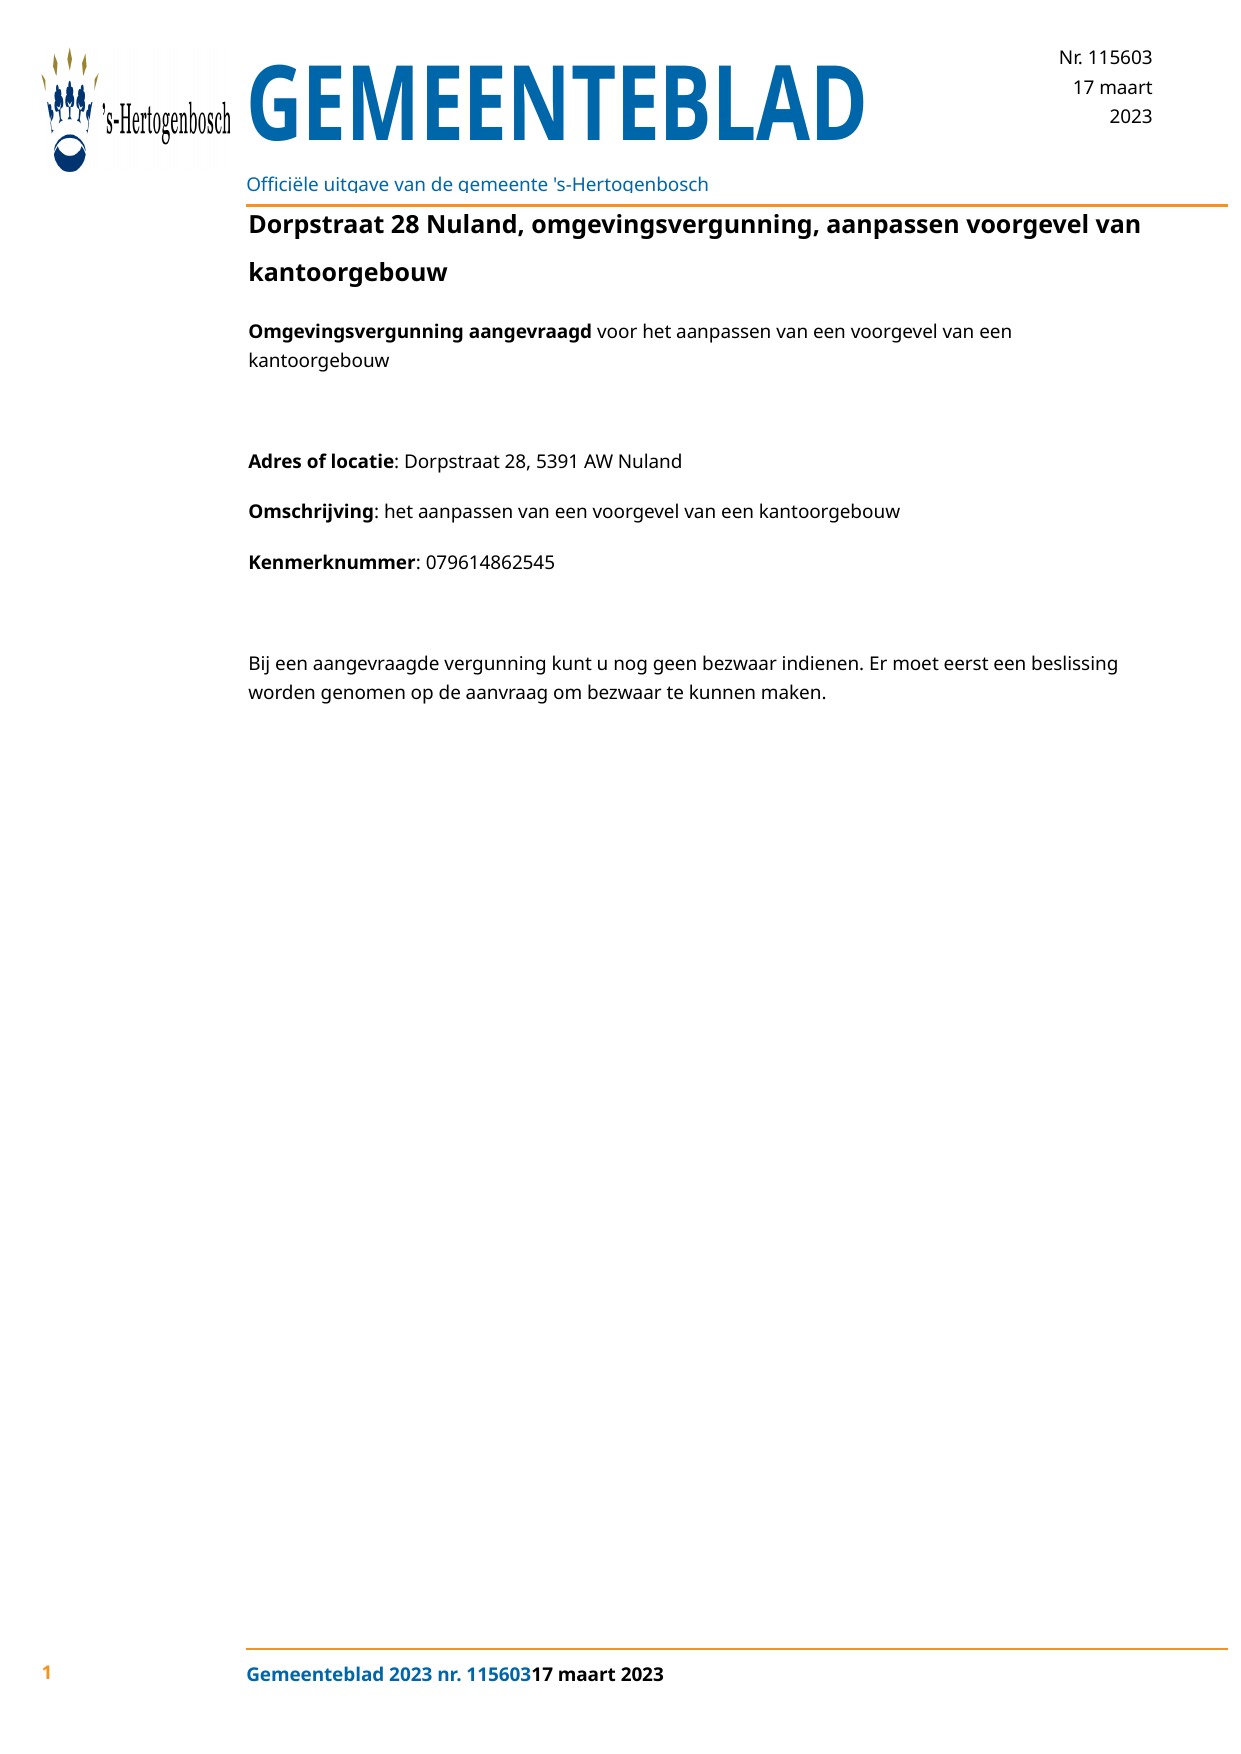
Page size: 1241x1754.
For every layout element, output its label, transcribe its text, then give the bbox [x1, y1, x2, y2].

text Dorpstraat 28 Nuland, omgevingsvergunning, aanpassen voorgevel van kantoorgebouw [248, 207, 1152, 288]
text Adres of locatie: Dorpstraat 28, 5391 AW Nuland [248, 448, 1152, 474]
text Omgevingsvergunning aangevraagd voor het aanpassen van een voorgevel van een kantoorgebouw [248, 318, 1152, 373]
picture [41, 47, 231, 172]
text Kenmerknummer: 079614862545 [248, 549, 1152, 575]
text Bij een aangevraagde vergunning kunt u nog geen bezwaar indienen. Er moet eerst een beslissing worden genomen op de aanvraag om bezwaar te kunnen maken. [248, 650, 1152, 705]
text Omschrijving: het aanpassen van een voorgevel van een kantoorgebouw [248, 499, 1152, 524]
